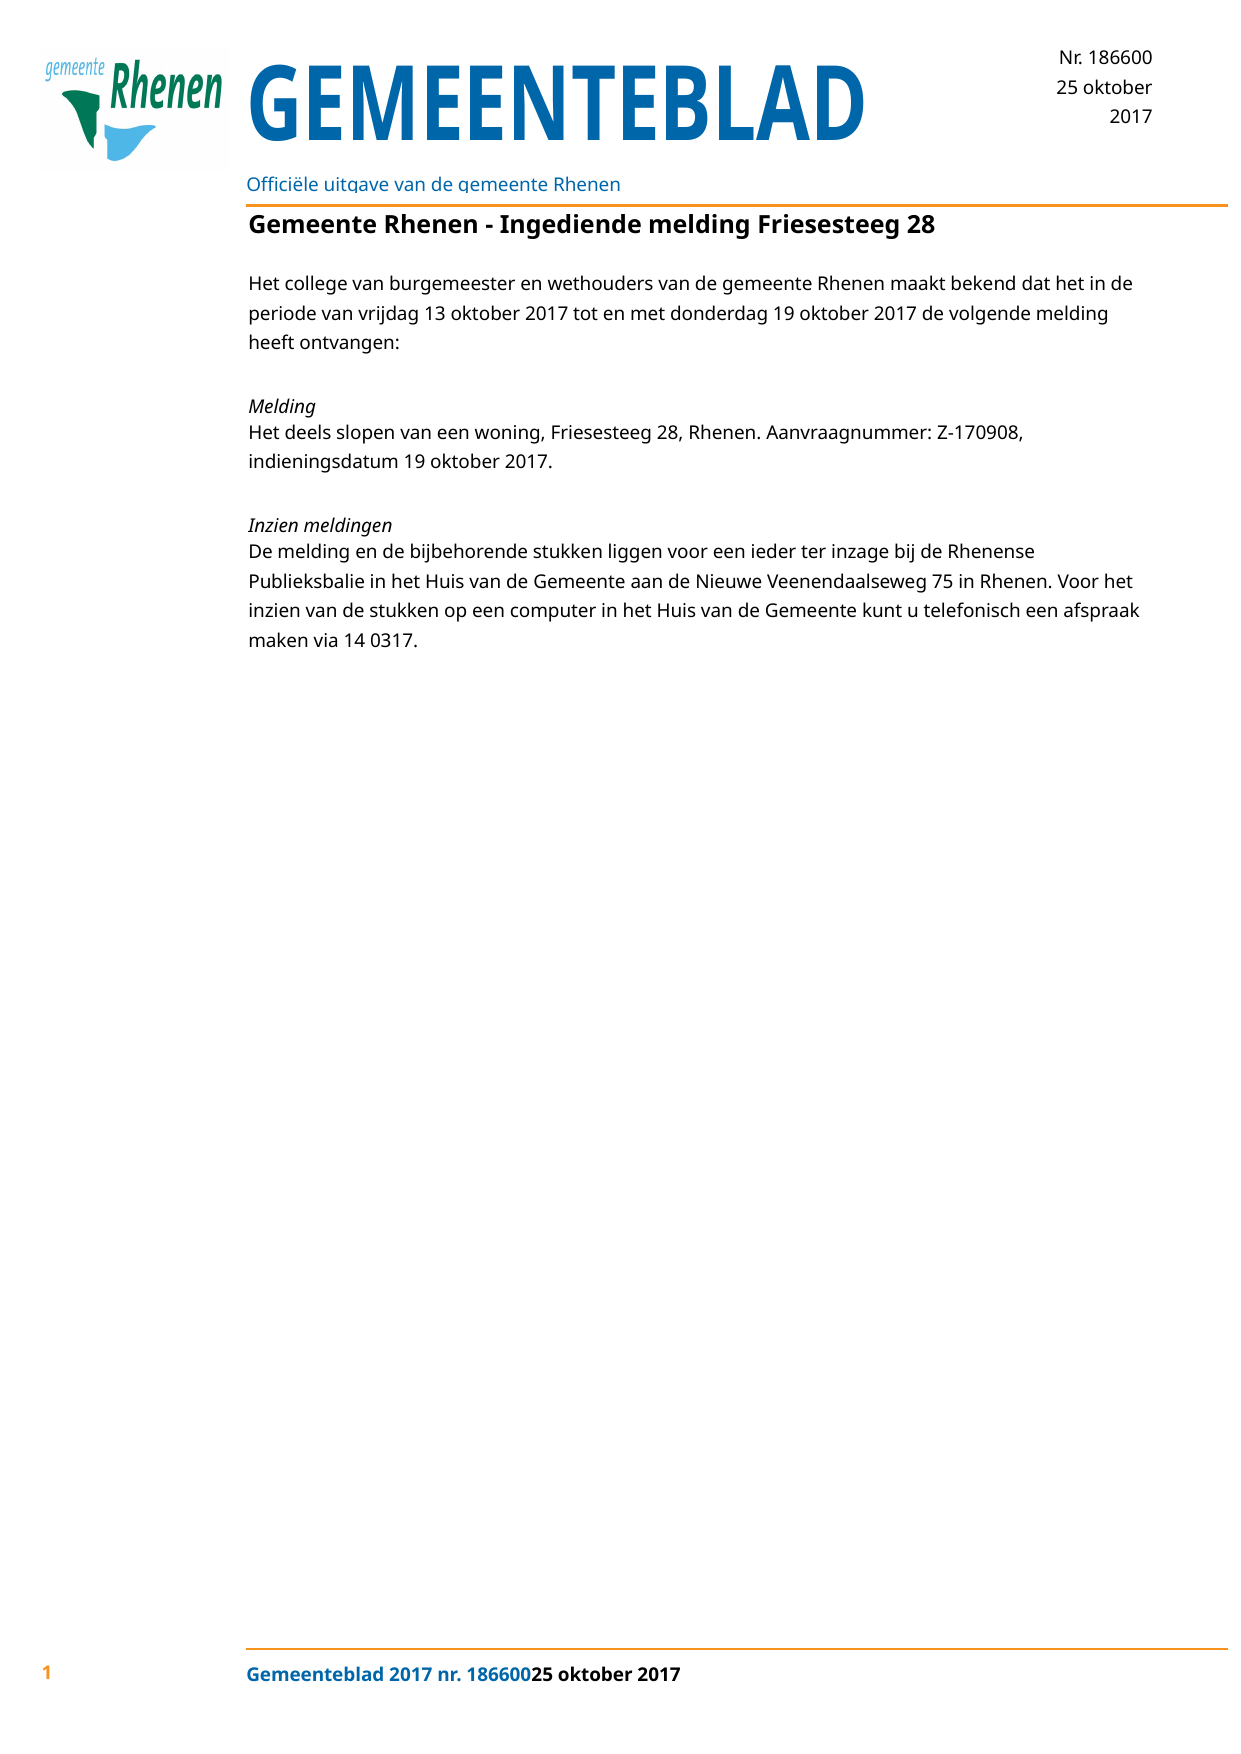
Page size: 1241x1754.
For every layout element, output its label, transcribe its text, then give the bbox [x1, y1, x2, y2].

text Melding [248, 393, 1152, 419]
picture [41, 47, 231, 172]
text De melding en de bijbehorende stukken liggen voor een ieder ter inzage bij de Rhenense Publieksbalie in het Huis van de Gemeente aan de Nieuwe Veenendaalseweg 75 in Rhenen. Voor het inzien van de stukken op een computer in het Huis van de Gemeente kunt u telefonisch een afspraak maken via 14 0317. [248, 538, 1152, 653]
text Het deels slopen van een woning, Friesesteeg 28, Rhenen. Aanvraagnummer: Z-170908, indieningsdatum 19 oktober 2017. [248, 419, 1152, 474]
text Inzien meldingen [248, 513, 1152, 538]
text Gemeente Rhenen - Ingediende melding Friesesteeg 28 [248, 207, 1152, 241]
text Het college van burgemeester en wethouders van de gemeente Rhenen maakt bekend dat het in de periode van vrijdag 13 oktober 2017 tot en met donderdag 19 oktober 2017 de volgende melding heeft ontvangen: [248, 270, 1152, 355]
